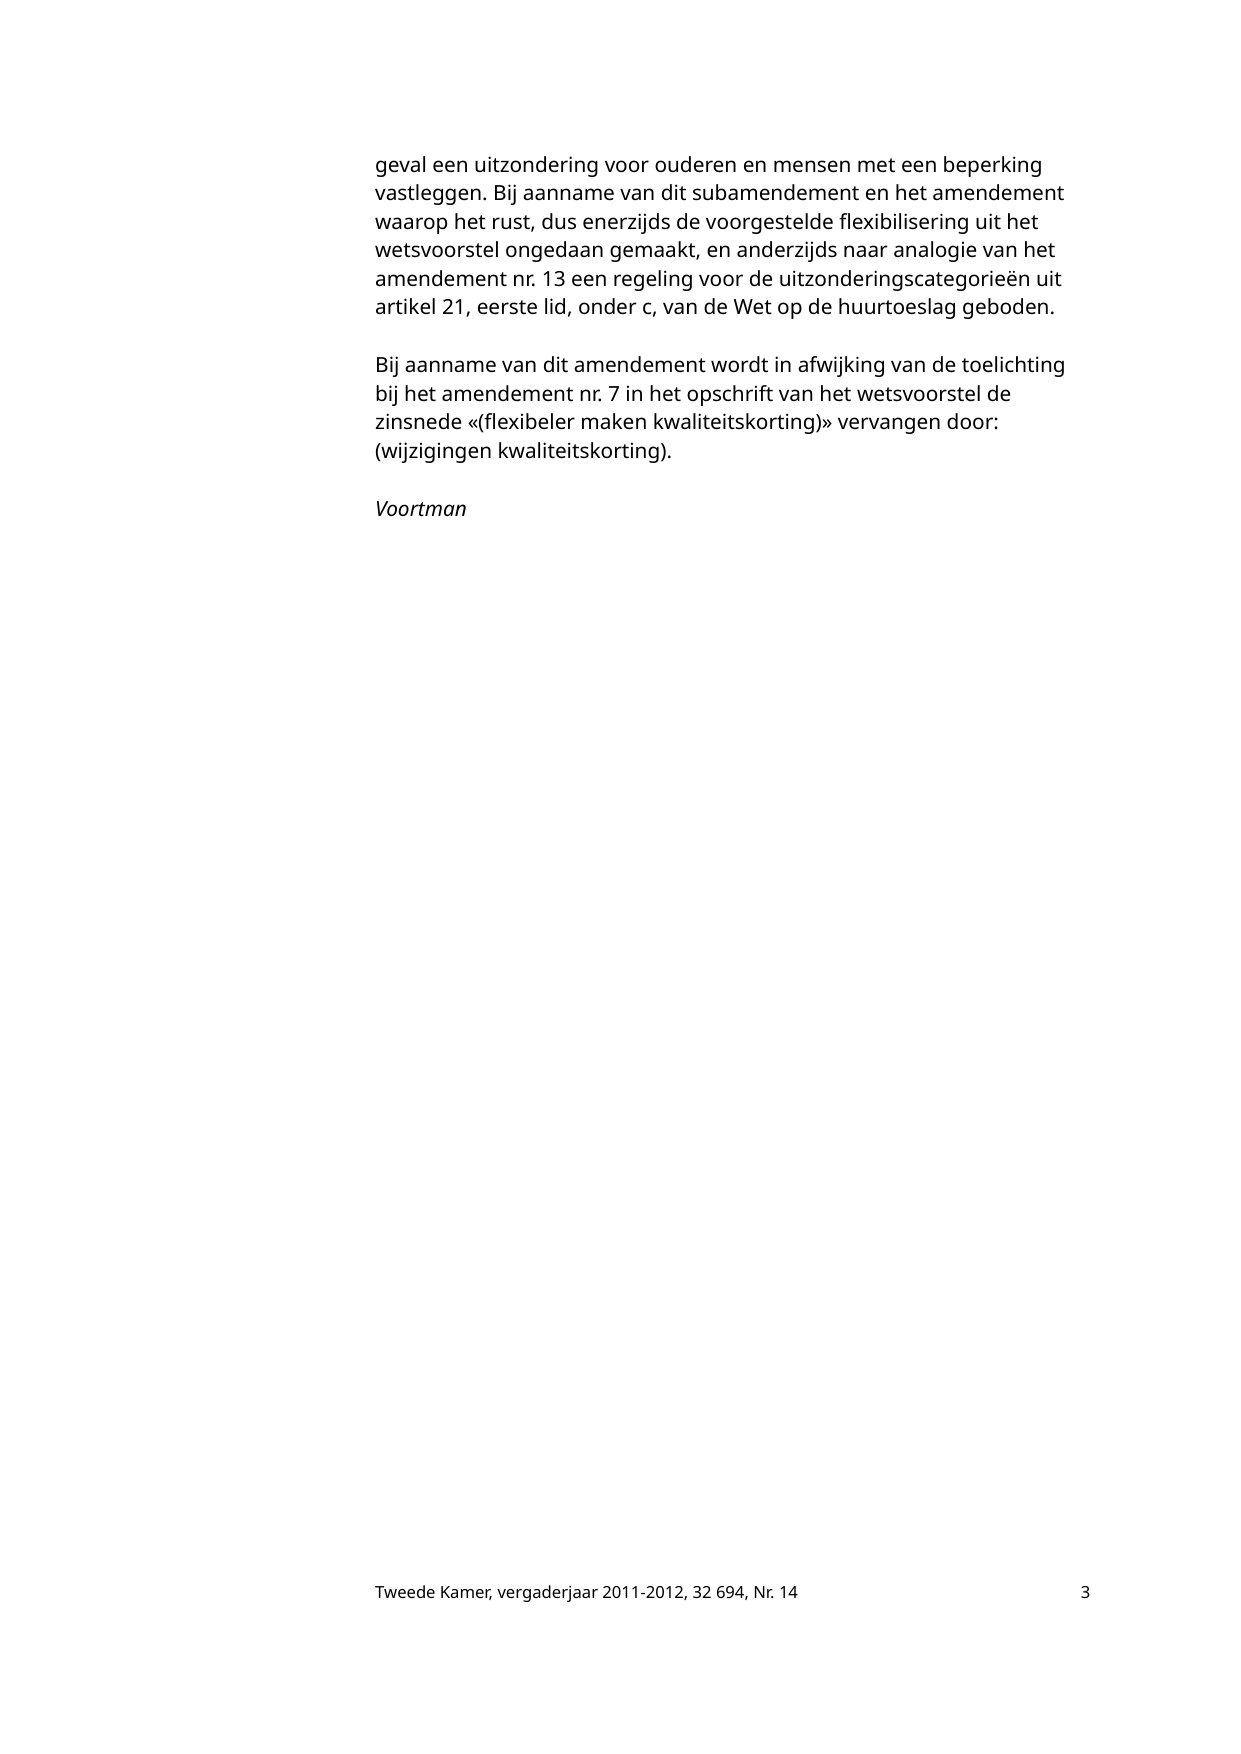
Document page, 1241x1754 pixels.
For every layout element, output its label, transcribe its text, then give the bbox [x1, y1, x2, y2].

text Bij aanname van dit amendement wordt in afwijking van de toelichting bij het amendement nr. 7 in het opschrift van het wetsvoorstel de zinsnede «(flexibeler maken kwaliteitskorting)» vervangen door: (wijzigingen kwaliteitskorting). [375, 351, 1090, 464]
text Voortman [375, 494, 1090, 523]
text geval een uitzondering voor ouderen en mensen met een beperking vastleggen. Bij aanname van dit subamendement en het amendement waarop het rust, dus enerzijds de voorgestelde flexibilisering uit het wetsvoorstel ongedaan gemaakt, en anderzijds naar analogie van het amendement nr. 13 een regeling voor de uitzonderingscategorieën uit artikel 21, eerste lid, onder c, van de Wet op de huurtoeslag geboden. [375, 150, 1090, 321]
